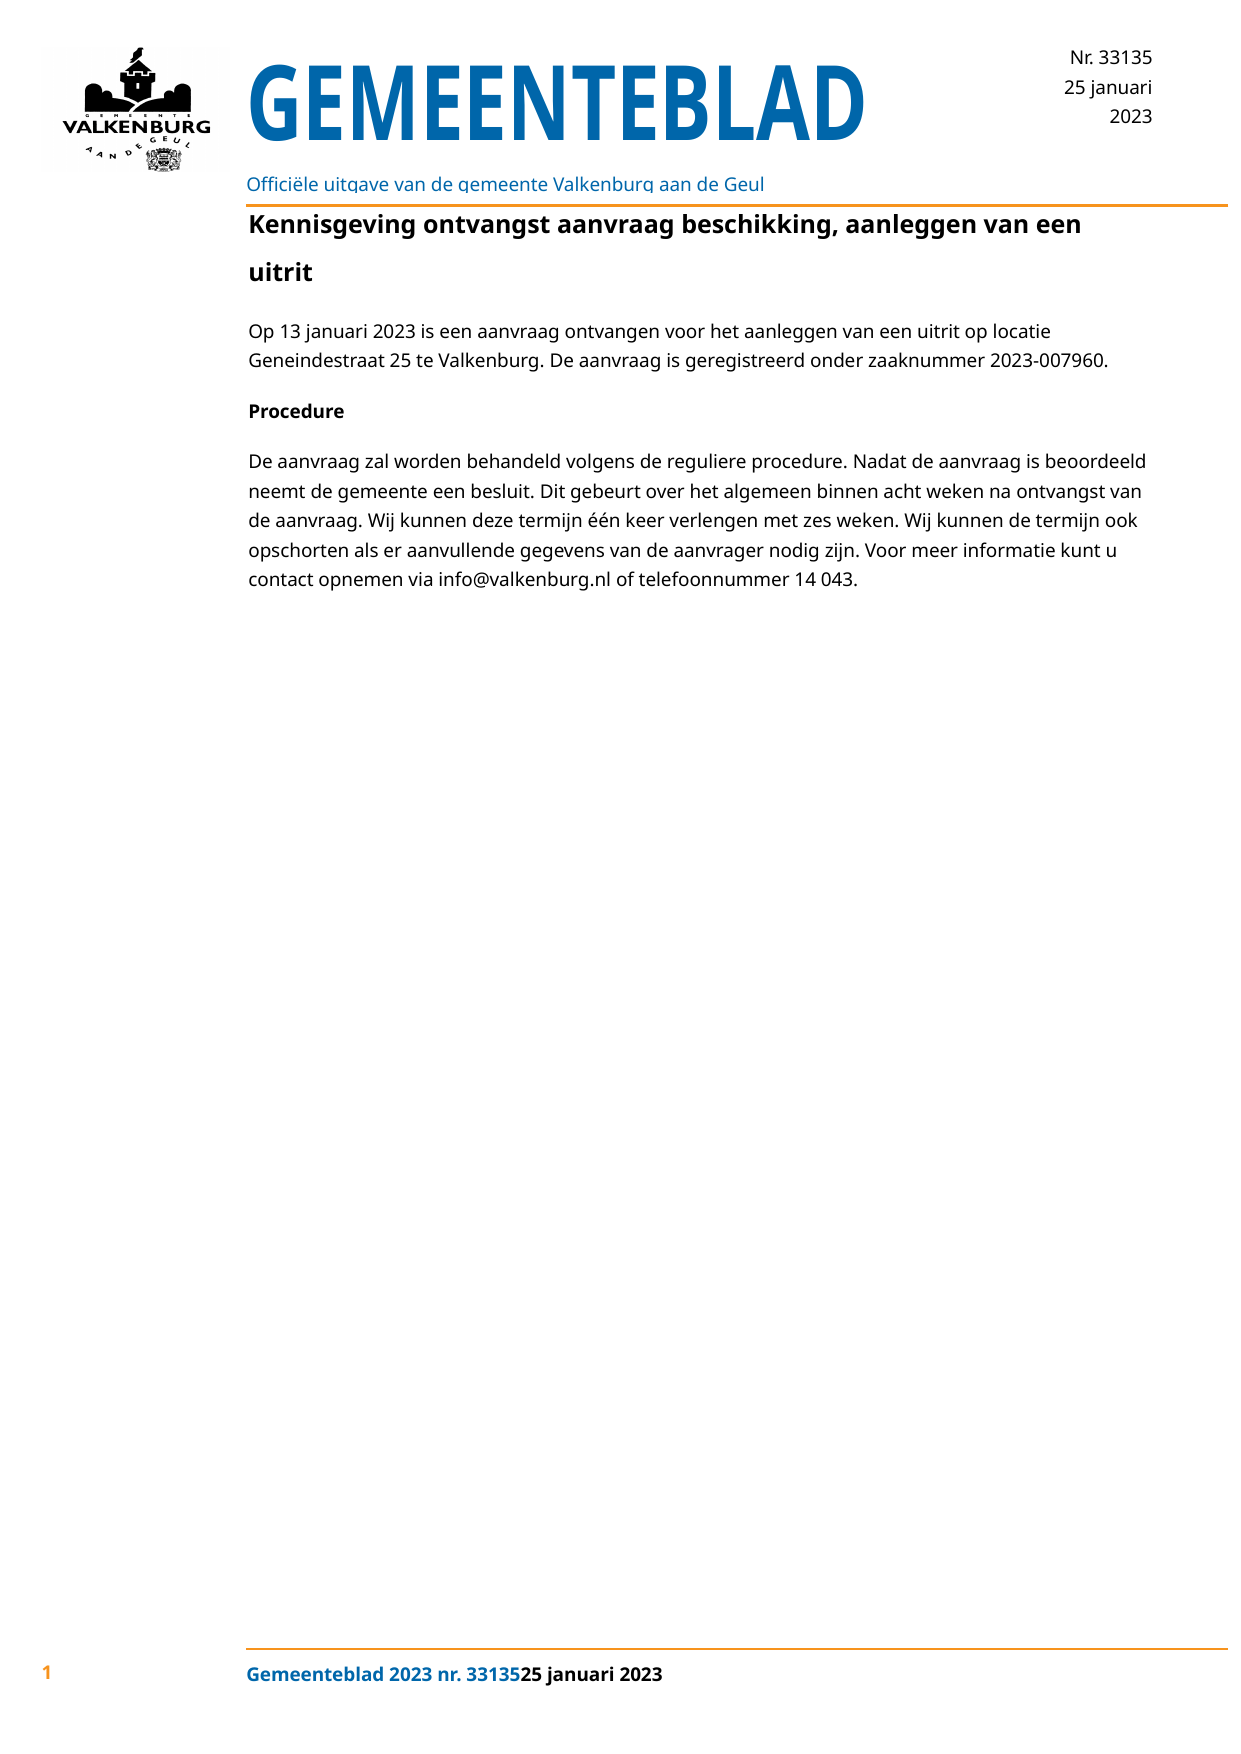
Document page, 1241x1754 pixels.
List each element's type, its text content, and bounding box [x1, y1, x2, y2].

text Procedure [248, 398, 1152, 424]
picture [41, 47, 231, 172]
text Op 13 januari 2023 is een aanvraag ontvangen voor het aanleggen van een uitrit op locatie Geneindestraat 25 te Valkenburg. De aanvraag is geregistreerd onder zaaknummer 2023-007960. [248, 318, 1152, 373]
text De aanvraag zal worden behandeld volgens de reguliere procedure. Nadat de aanvraag is beoordeeld neemt de gemeente een besluit. Dit gebeurt over het algemeen binnen acht weken na ontvangst van de aanvraag. Wij kunnen deze termijn één keer verlengen met zes weken. Wij kunnen de termijn ook opschorten als er aanvullende gegevens van de aanvrager nodig zijn. Voor meer informatie kunt u contact opnemen via info@valkenburg.nl of telefoonnummer 14 043. [248, 448, 1152, 592]
text Kennisgeving ontvangst aanvraag beschikking, aanleggen van een uitrit [248, 207, 1152, 288]
